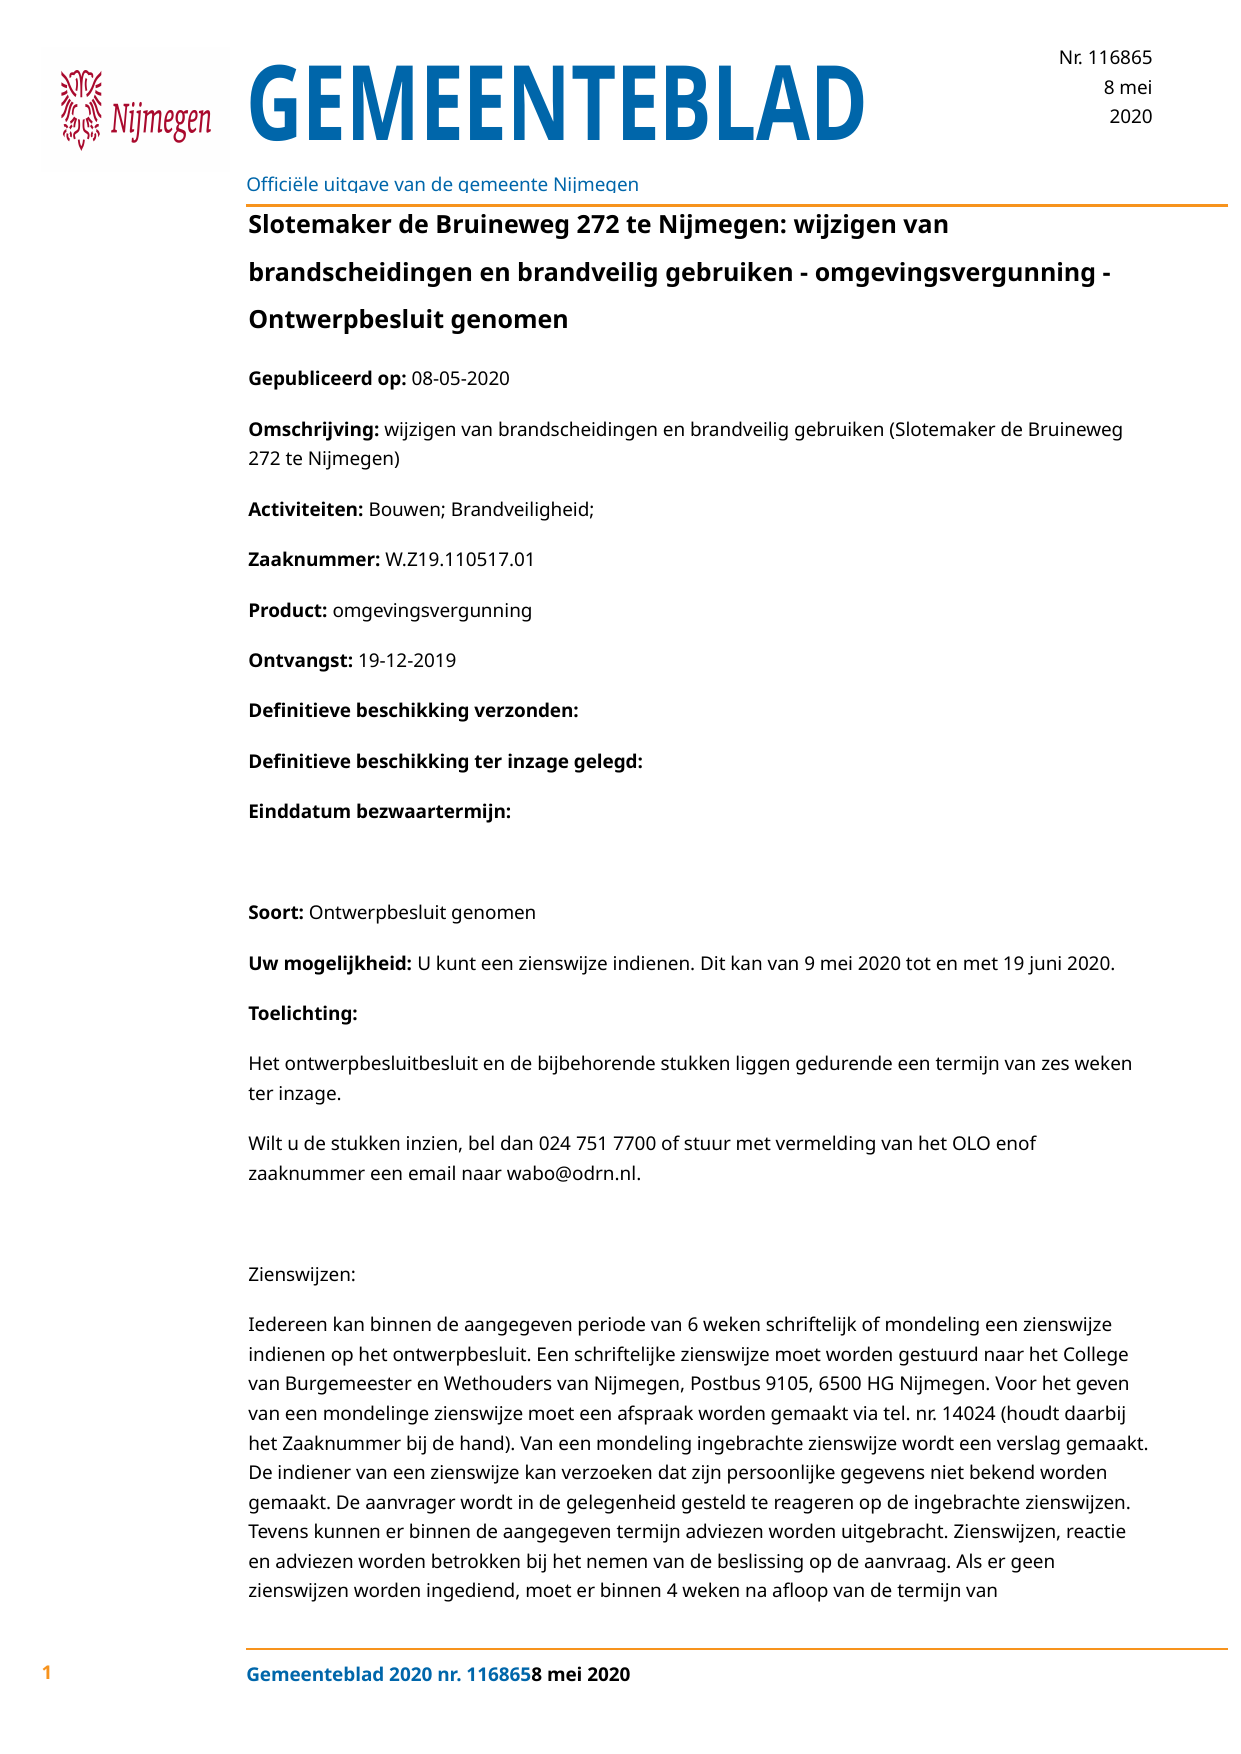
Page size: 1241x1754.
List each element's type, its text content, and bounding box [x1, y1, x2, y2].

text Het ontwerpbesluitbesluit en de bijbehorende stukken liggen gedurende een termijn van zes weken ter inzage. [248, 1051, 1152, 1106]
text Zaaknummer: W.Z19.110517.01 [248, 546, 1152, 572]
text Product: omgevingsvergunning [248, 597, 1152, 622]
text Uw mogelijkheid: U kunt een zienswijze indienen. Dit kan van 9 mei 2020 tot en met 19 juni 2020. [248, 950, 1152, 975]
text Zienswijzen: [248, 1261, 1152, 1287]
text Activiteiten: Bouwen; Brandveiligheid; [248, 496, 1152, 522]
text Toelichting: [248, 1000, 1152, 1026]
text Einddatum bezwaartermijn: [248, 798, 1152, 824]
text Wilt u de stukken inzien, bel dan 024 751 7700 of stuur met vermelding van het OLO enof zaaknummer een email naar wabo@odrn.nl. [248, 1131, 1152, 1186]
text Ontvangst: 19-12-2019 [248, 647, 1152, 673]
text Definitieve beschikking verzonden: [248, 698, 1152, 723]
text Omschrijving: wijzigen van brandscheidingen en brandveilig gebruiken (Slotemaker de Bruineweg 272 te Nijmegen) [248, 416, 1152, 471]
text Soort: Ontwerpbesluit genomen [248, 899, 1152, 925]
text Gepubliceerd op: 08-05-2020 [248, 366, 1152, 391]
text Iedereen kan binnen de aangegeven periode van 6 weken schriftelijk of mondeling een zienswijze indienen op het ontwerpbesluit. Een schriftelijke zienswijze moet worden gestuurd naar het College van Burgemeester en Wethouders van Nijmegen, Postbus 9105, 6500 HG Nijmegen. Voor het geven van een mondelinge zienswijze moet een afspraak worden gemaakt via tel. nr. 14024 (houdt daarbij het Zaaknummer bij de hand). Van een mondeling ingebrachte zienswijze wordt een verslag gemaakt. De indiener van een zienswijze kan verzoeken dat zijn persoonlijke gegevens niet bekend worden gemaakt. De aanvrager wordt in de gelegenheid gesteld te reageren op de ingebrachte zienswijzen. Tevens kunnen er binnen de aangegeven termijn adviezen worden uitgebracht. Zienswijzen, reactie en adviezen worden betrokken bij het nemen van de beslissing op de aanvraag. Als er geen zienswijzen worden ingediend, moet er binnen 4 weken na afloop van de termijn van [248, 1311, 1152, 1603]
text Definitieve beschikking ter inzage gelegd: [248, 748, 1152, 774]
picture [41, 47, 231, 172]
text Slotemaker de Bruineweg 272 te Nijmegen: wijzigen van brandscheidingen en brandveilig gebruiken - omgevingsvergunning - Ontwerpbesluit genomen [248, 207, 1152, 336]
